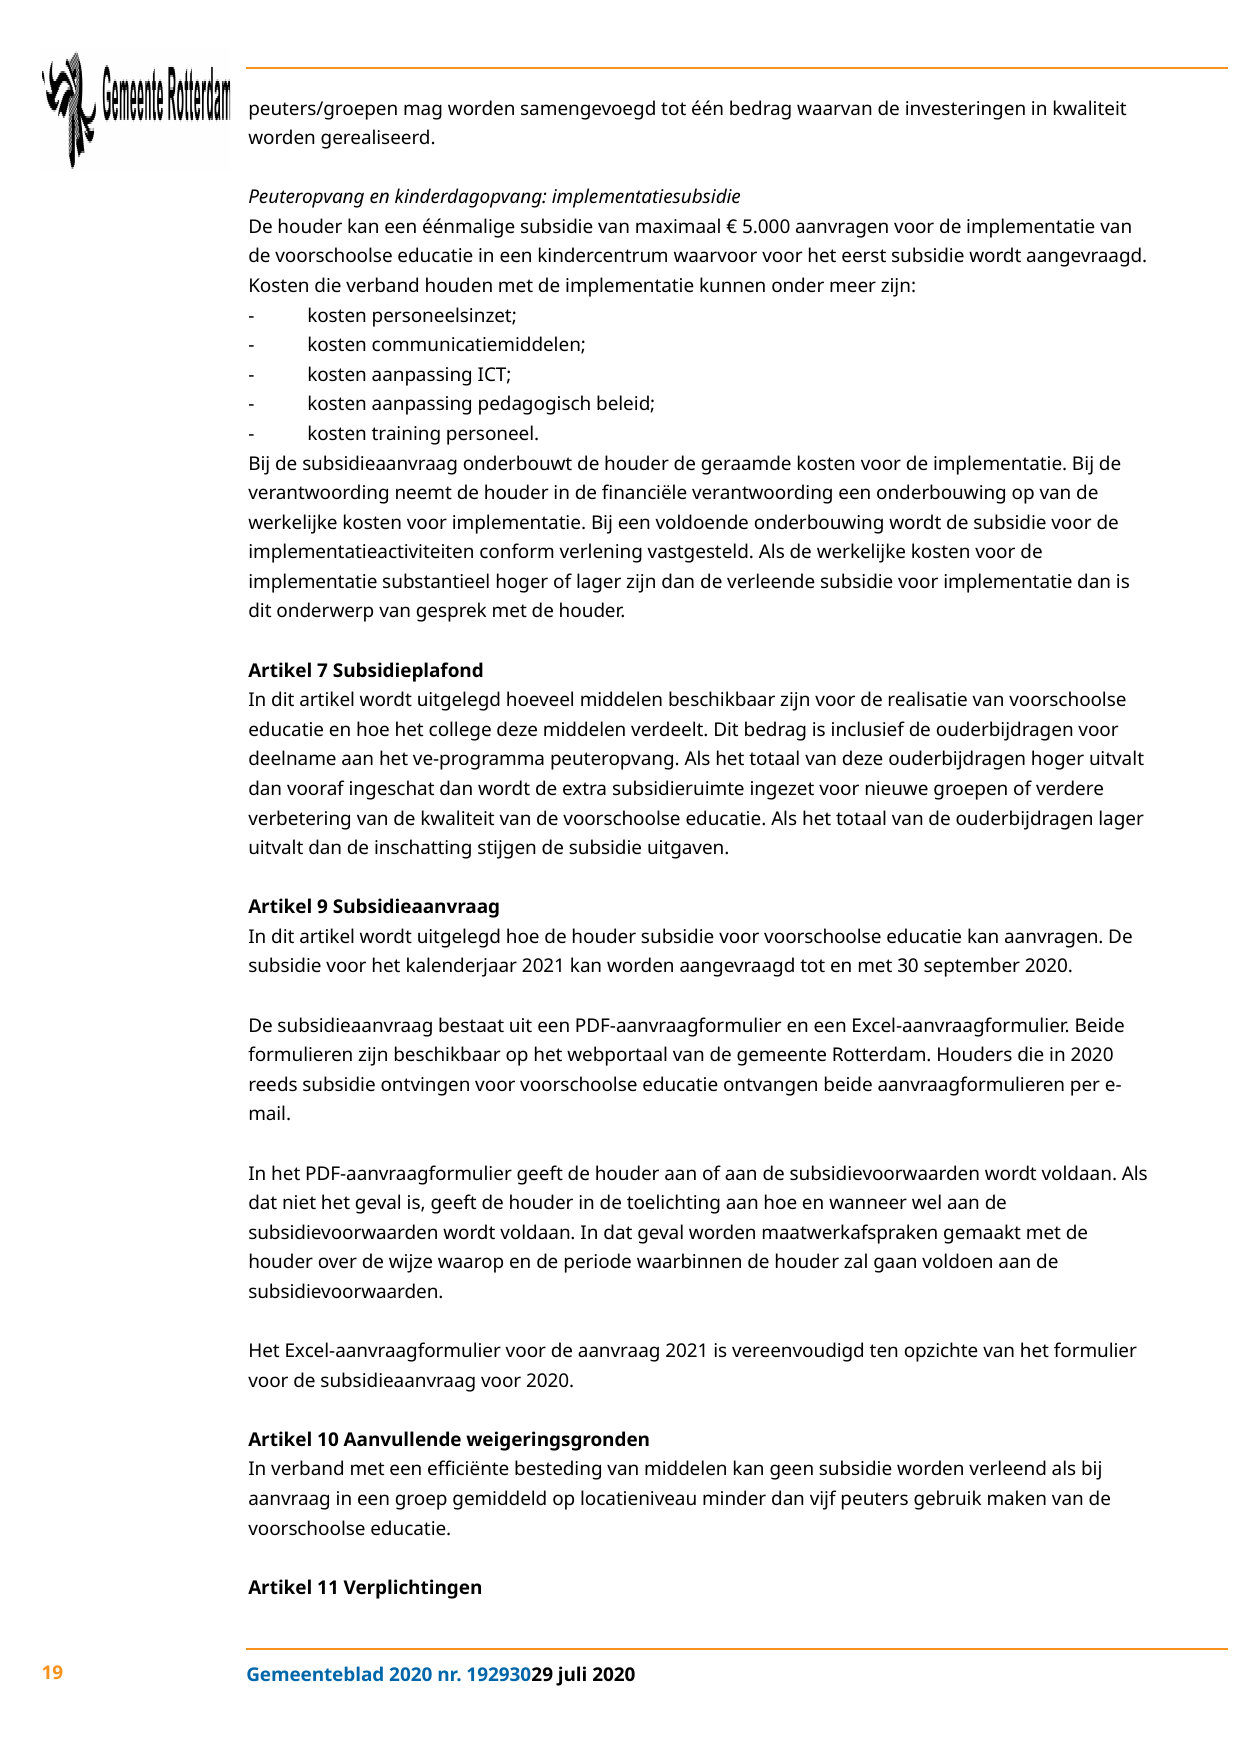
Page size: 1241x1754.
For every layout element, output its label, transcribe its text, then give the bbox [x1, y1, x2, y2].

text In het PDF-aanvraagformulier geeft de houder aan of aan de subsidievoorwaarden wordt voldaan. Als dat niet het geval is, geeft de houder in de toelichting aan hoe en wanneer wel aan de subsidievoorwaarden wordt voldaan. In dat geval worden maatwerkafspraken gemaakt met de houder over de wijze waarop en de periode waarbinnen de houder zal gaan voldoen aan de subsidievoorwaarden. [248, 1160, 1152, 1304]
text Artikel 11 Verplichtingen [248, 1574, 1152, 1600]
text In verband met een efficiënte besteding van middelen kan geen subsidie worden verleend als bij aanvraag in een groep gemiddeld op locatieniveau minder dan vijf peuters gebruik maken van de voorschoolse educatie. [248, 1456, 1152, 1541]
text In dit artikel wordt uitgelegd hoe de houder subsidie voor voorschoolse educatie kan aanvragen. De subsidie voor het kalenderjaar 2021 kan worden aangevraagd tot en met 30 september 2020. [248, 923, 1152, 978]
list kosten communicatiemiddelen; [248, 331, 1152, 357]
list kosten aanpassing ICT; [248, 361, 1152, 387]
picture [41, 47, 231, 172]
list kosten personeelsinzet; [248, 302, 1152, 328]
text De subsidieaanvraag bestaat uit een PDF-aanvraagformulier en een Excel-aanvraagformulier. Beide formulieren zijn beschikbaar op het webportaal van de gemeente Rotterdam. Houders die in 2020 reeds subsidie ontvingen voor voorschoolse educatie ontvangen beide aanvraagformulieren per e-mail. [248, 1012, 1152, 1126]
text peuters/groepen mag worden samengevoegd tot één bedrag waarvan de investeringen in kwaliteit worden gerealiseerd. [248, 95, 1152, 150]
text Bij de subsidieaanvraag onderbouwt de houder de geraamde kosten voor de implementatie. Bij de verantwoording neemt de houder in de financiële verantwoording een onderbouwing op van de werkelijke kosten voor implementatie. Bij een voldoende onderbouwing wordt de subsidie voor de implementatieactiviteiten conform verlening vastgesteld. Als de werkelijke kosten voor de implementatie substantieel hoger of lager zijn dan de verleende subsidie voor implementatie dan is dit onderwerp van gesprek met de houder. [248, 450, 1152, 623]
text Artikel 10 Aanvullende weigeringsgronden [248, 1426, 1152, 1452]
text Peuteropvang en kinderdagopvang: implementatiesubsidie [248, 183, 1152, 209]
list kosten aanpassing pedagogisch beleid; [248, 391, 1152, 416]
text Artikel 9 Subsidieaanvraag [248, 893, 1152, 919]
text De houder kan een éénmalige subsidie van maximaal € 5.000 aanvragen voor de implementatie van de voorschoolse educatie in een kindercentrum waarvoor voor het eerst subsidie wordt aangevraagd. Kosten die verband houden met de implementatie kunnen onder meer zijn: [248, 213, 1152, 298]
text Artikel 7 Subsidieplafond [248, 657, 1152, 683]
text In dit artikel wordt uitgelegd hoeveel middelen beschikbaar zijn voor de realisatie van voorschoolse educatie en hoe het college deze middelen verdeelt. Dit bedrag is inclusief de ouderbijdragen voor deelname aan het ve-programma peuteropvang. Als het totaal van deze ouderbijdragen hoger uitvalt dan vooraf ingeschat dan wordt de extra subsidieruimte ingezet voor nieuwe groepen of verdere verbetering van de kwaliteit van de voorschoolse educatie. Als het totaal van de ouderbijdragen lager uitvalt dan de inschatting stijgen de subsidie uitgaven. [248, 686, 1152, 860]
text Het Excel-aanvraagformulier voor de aanvraag 2021 is vereenvoudigd ten opzichte van het formulier voor de subsidieaanvraag voor 2020. [248, 1337, 1152, 1393]
list kosten training personeel. [248, 420, 1152, 446]
